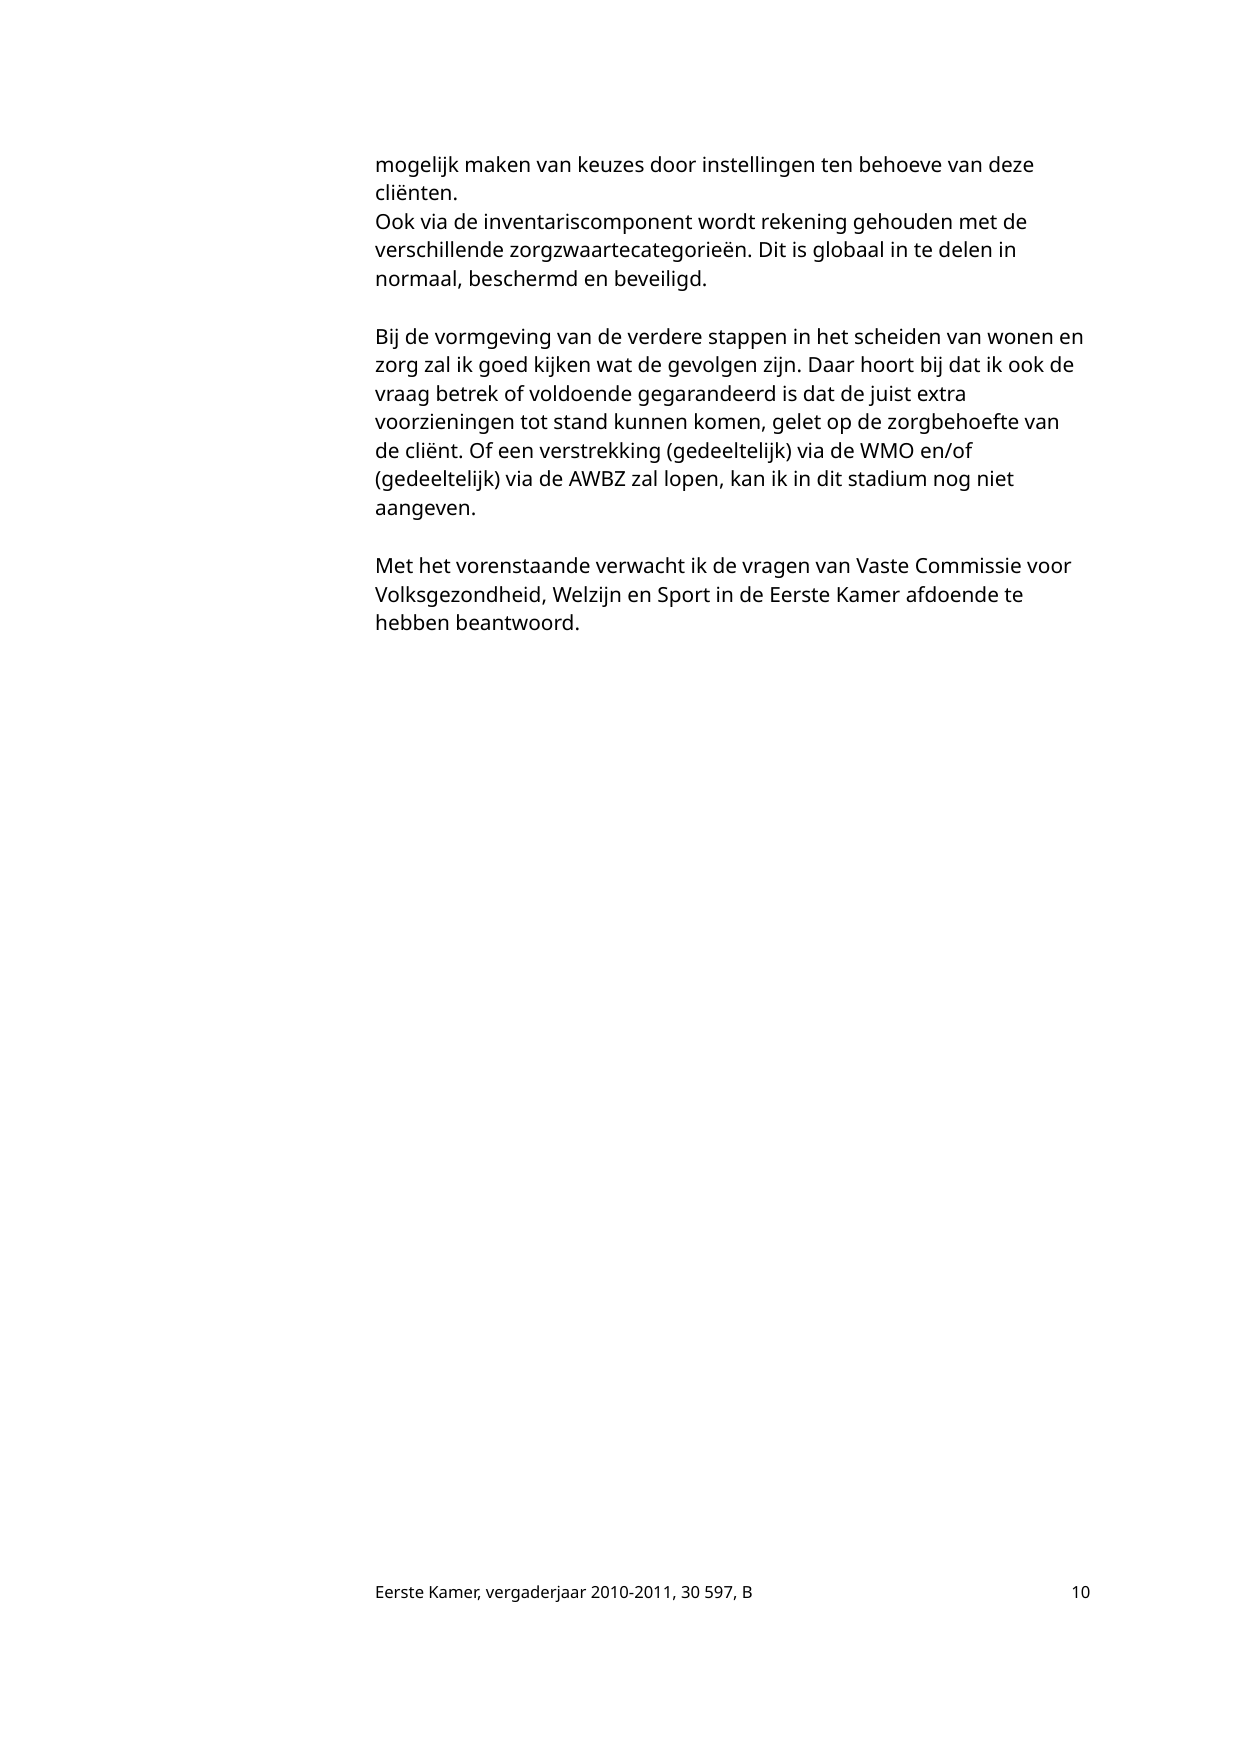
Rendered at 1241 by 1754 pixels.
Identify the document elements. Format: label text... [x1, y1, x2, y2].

text Bij de vormgeving van de verdere stappen in het scheiden van wonen en zorg zal ik goed kijken wat de gevolgen zijn. Daar hoort bij dat ik ook de vraag betrek of voldoende gegarandeerd is dat de juist extra voorzieningen tot stand kunnen komen, gelet op de zorgbehoefte van de cliënt. Of een verstrekking (gedeeltelijk) via de WMO en/of (gedeeltelijk) via de AWBZ zal lopen, kan ik in dit stadium nog niet aangeven. [375, 322, 1090, 521]
text Met het vorenstaande verwacht ik de vragen van Vaste Commissie voor Volksgezondheid, Welzijn en Sport in de Eerste Kamer afdoende te hebben beantwoord. [375, 551, 1090, 637]
text mogelijk maken van keuzes door instellingen ten behoeve van deze cliënten. [375, 150, 1090, 207]
text Ook via de inventariscomponent wordt rekening gehouden met de verschillende zorgzwaartecategorieën. Dit is globaal in te delen in normaal, beschermd en beveiligd. [375, 207, 1090, 292]
